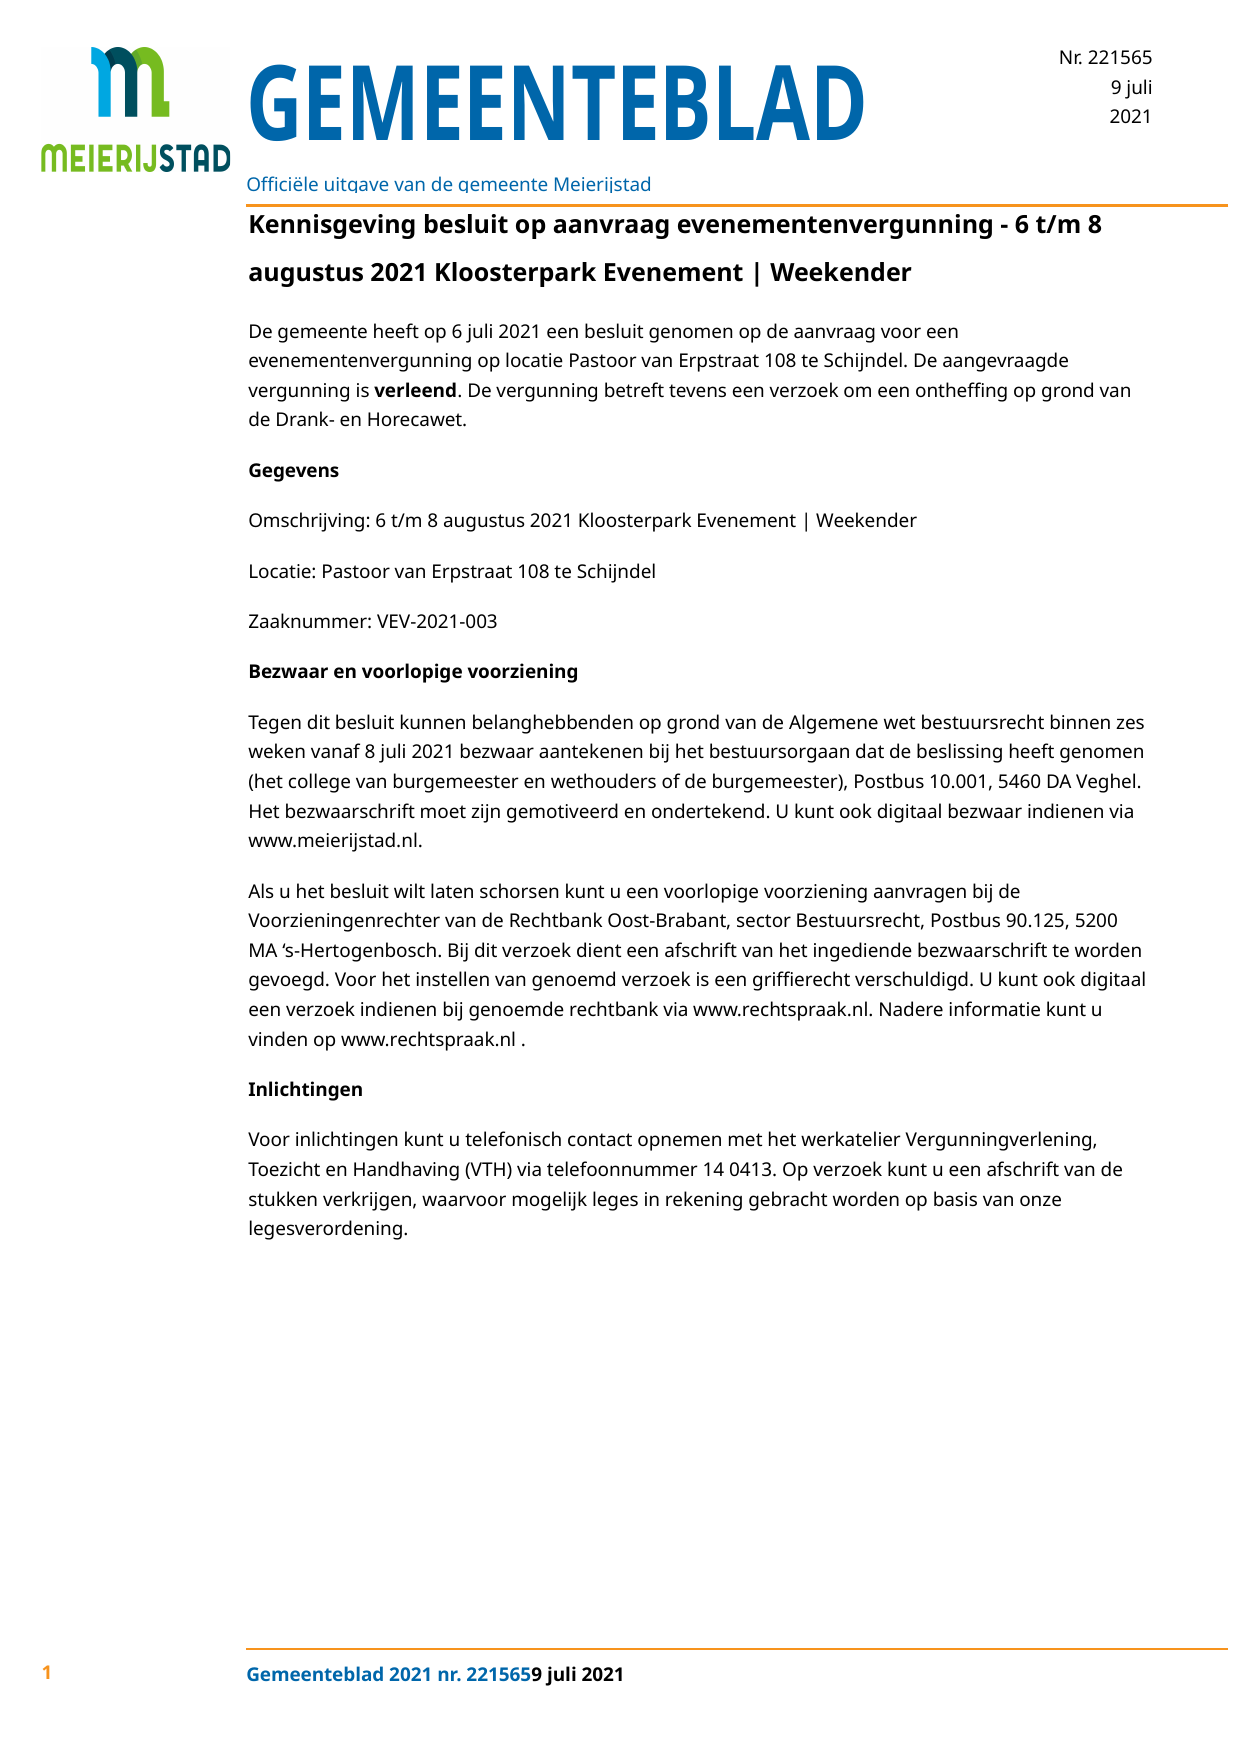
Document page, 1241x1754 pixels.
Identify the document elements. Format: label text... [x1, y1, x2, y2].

text Gegevens [248, 457, 1152, 483]
text Omschrijving: 6 t/m 8 augustus 2021 Kloosterpark Evenement | Weekender [248, 507, 1152, 533]
text Inlichtingen [248, 1076, 1152, 1102]
text Locatie: Pastoor van Erpstraat 108 te Schijndel [248, 558, 1152, 584]
text Bezwaar en voorlopige voorziening [248, 659, 1152, 684]
text Voor inlichtingen kunt u telefonisch contact opnemen met het werkatelier Vergunningverlening, Toezicht en Handhaving (VTH) via telefoonnummer 14 0413. Op verzoek kunt u een afschrift van de stukken verkrijgen, waarvoor mogelijk leges in rekening gebracht worden op basis van onze legesverordening. [248, 1127, 1152, 1241]
text Zaaknummer: VEV-2021-003 [248, 608, 1152, 634]
text Kennisgeving besluit op aanvraag evenementenvergunning - 6 t/m 8 augustus 2021 Kloosterpark Evenement | Weekender [248, 207, 1152, 288]
picture [41, 47, 231, 172]
text Tegen dit besluit kunnen belanghebbenden op grond van de Algemene wet bestuursrecht binnen zes weken vanaf 8 juli 2021 bezwaar aantekenen bij het bestuursorgaan dat de beslissing heeft genomen (het college van burgemeester en wethouders of de burgemeester), Postbus 10.001, 5460 DA Veghel. Het bezwaarschrift moet zijn gemotiveerd en ondertekend. U kunt ook digitaal bezwaar indienen via www.meierijstad.nl. [248, 709, 1152, 853]
text De gemeente heeft op 6 juli 2021 een besluit genomen op de aanvraag voor een evenementenvergunning op locatie Pastoor van Erpstraat 108 te Schijndel. De aangevraagde vergunning is verleend. De vergunning betreft tevens een verzoek om een ontheffing op grond van de Drank- en Horecawet. [248, 318, 1152, 432]
text Als u het besluit wilt laten schorsen kunt u een voorlopige voorziening aanvragen bij de Voorzieningenrechter van de Rechtbank Oost-Brabant, sector Bestuursrecht, Postbus 90.125, 5200 MA ‘s-Hertogenbosch. Bij dit verzoek dient een afschrift van het ingediende bezwaarschrift te worden gevoegd. Voor het instellen van genoemd verzoek is een griffierecht verschuldigd. U kunt ook digitaal een verzoek indienen bij genoemde rechtbank via www.rechtspraak.nl. Nadere informatie kunt u vinden op www.rechtspraak.nl . [248, 878, 1152, 1052]
